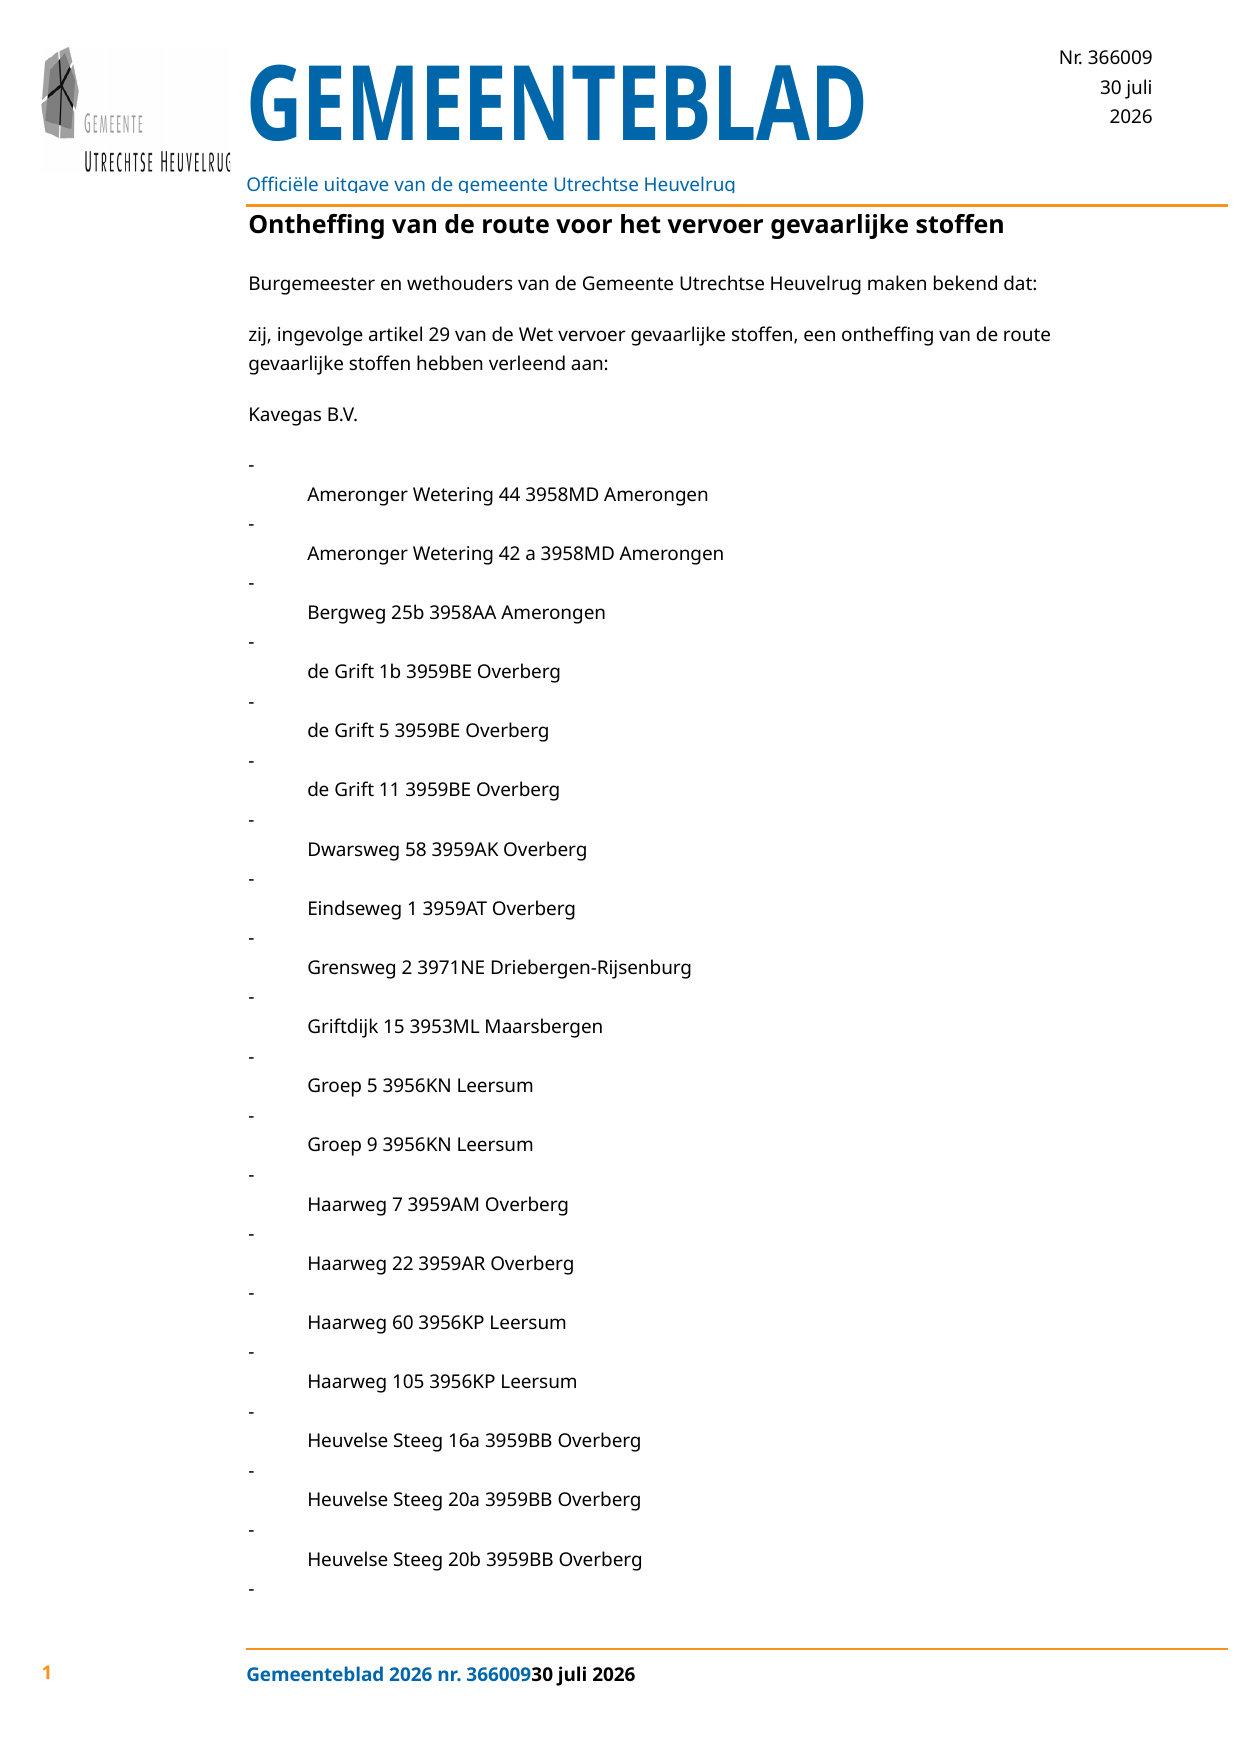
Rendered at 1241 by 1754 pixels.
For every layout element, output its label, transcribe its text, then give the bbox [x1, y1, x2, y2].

list Haarweg 60 3956KP Leersum [248, 1309, 1152, 1335]
list Eindseweg 1 3959AT Overberg [248, 895, 1152, 921]
list Grensweg 2 3971NE Driebergen-Rijsenburg [248, 954, 1152, 980]
text Kavegas B.V. [248, 401, 1152, 426]
list Heuvelse Steeg 20b 3959BB Overberg [248, 1546, 1152, 1571]
list Heuvelse Steeg 20a 3959BB Overberg [248, 1487, 1152, 1512]
list Dwarsweg 58 3959AK Overberg [248, 836, 1152, 861]
text zij, ingevolge artikel 29 van de Wet vervoer gevaarlijke stoffen, een ontheffing van de route gevaarlijke stoffen hebben verleend aan: [248, 321, 1152, 376]
list Ameronger Wetering 44 3958MD Amerongen [248, 481, 1152, 506]
text Burgemeester en wethouders van de Gemeente Utrechtse Heuvelrug maken bekend dat: [248, 270, 1152, 296]
list Haarweg 105 3956KP Leersum [248, 1368, 1152, 1394]
text Ontheffing van de route voor het vervoer gevaarlijke stoffen [248, 207, 1152, 241]
list Haarweg 7 3959AM Overberg [248, 1191, 1152, 1216]
list Groep 9 3956KN Leersum [248, 1132, 1152, 1157]
list de Grift 11 3959BE Overberg [248, 777, 1152, 802]
list Bergweg 25b 3958AA Amerongen [248, 599, 1152, 625]
list Groep 5 3956KN Leersum [248, 1072, 1152, 1098]
list de Grift 1b 3959BE Overberg [248, 658, 1152, 684]
picture [41, 47, 231, 172]
list Haarweg 22 3959AR Overberg [248, 1250, 1152, 1276]
list Heuvelse Steeg 16a 3959BB Overberg [248, 1427, 1152, 1453]
list Griftdijk 15 3953ML Maarsbergen [248, 1013, 1152, 1039]
list Ameronger Wetering 42 a 3958MD Amerongen [248, 540, 1152, 566]
list de Grift 5 3959BE Overberg [248, 717, 1152, 743]
